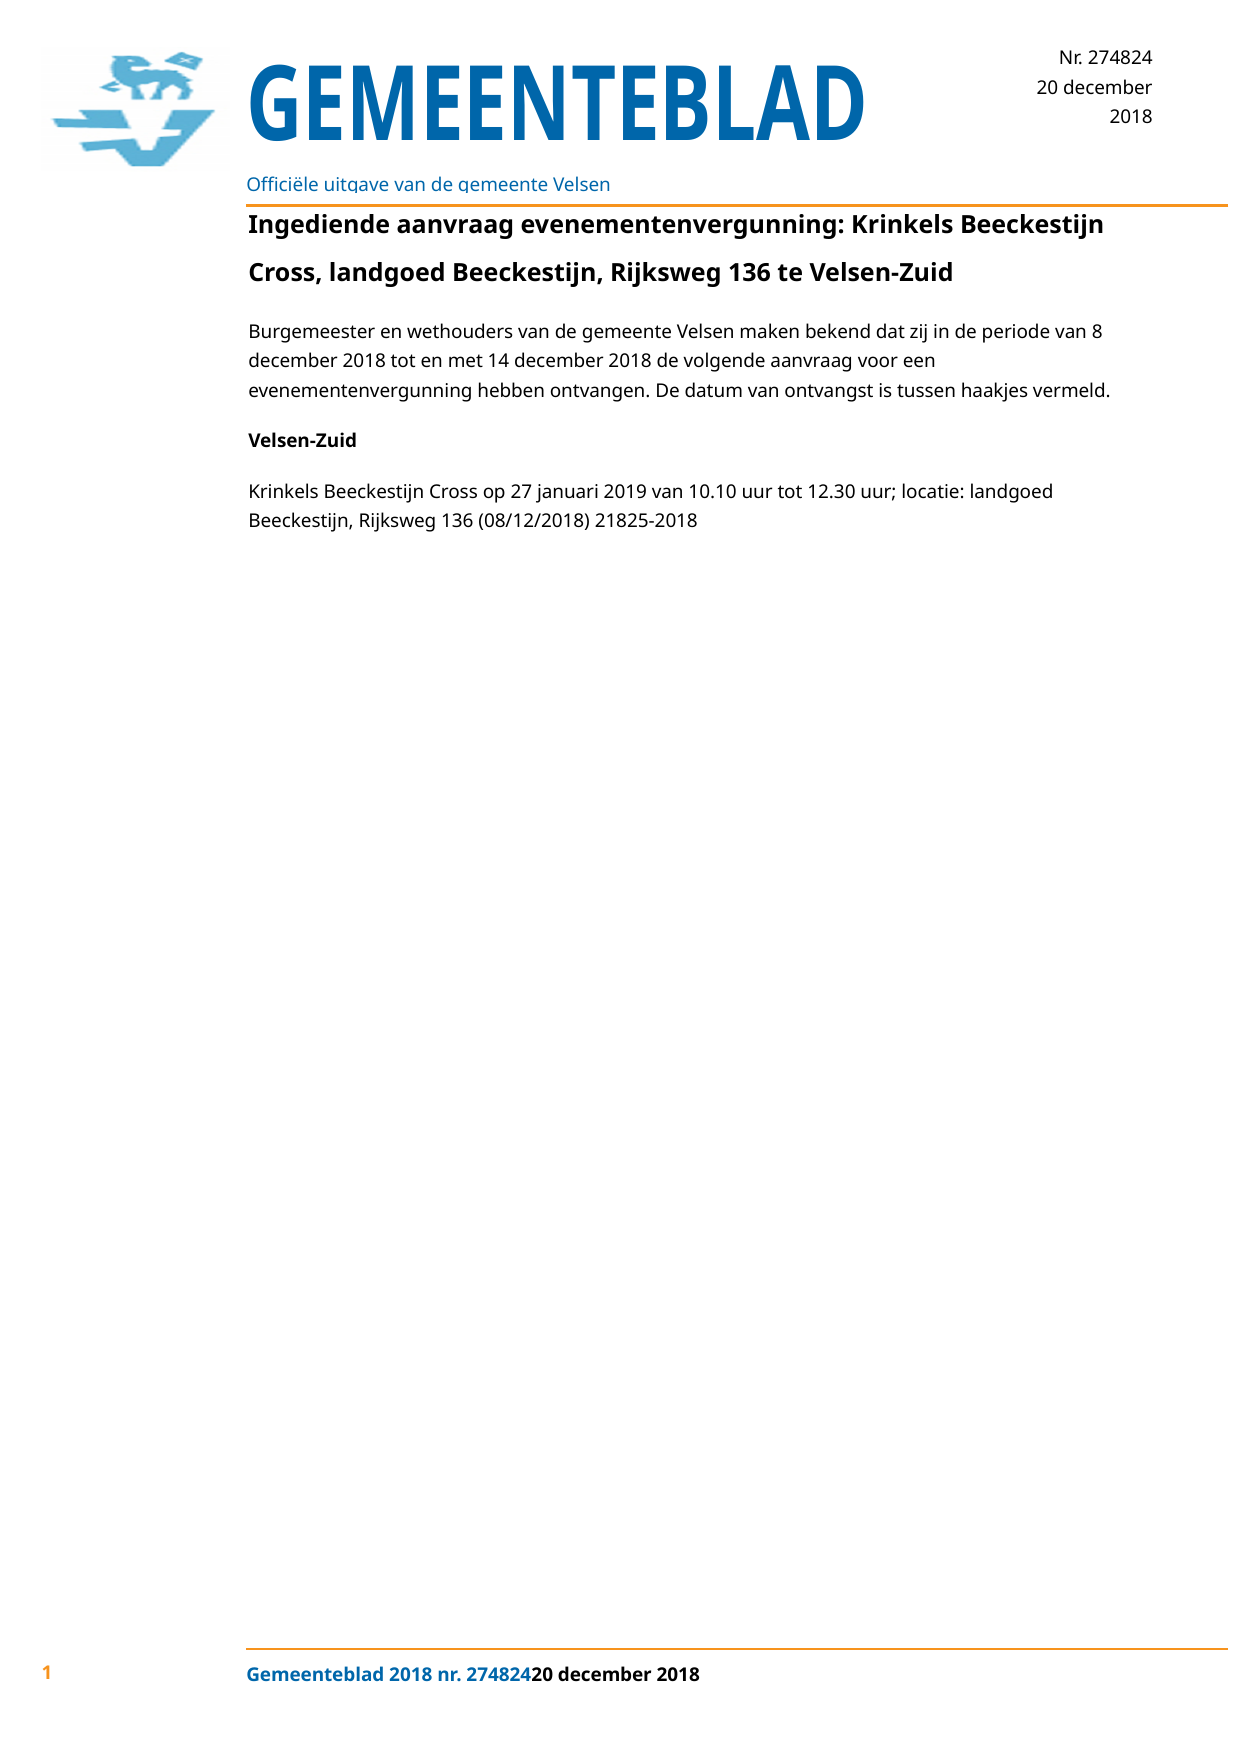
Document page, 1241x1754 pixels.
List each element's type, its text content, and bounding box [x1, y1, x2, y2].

text Ingediende aanvraag evenementenvergunning: Krinkels Beeckestijn Cross, landgoed Beeckestijn, Rijksweg 136 te Velsen-Zuid [248, 207, 1152, 288]
text Krinkels Beeckestijn Cross op 27 januari 2019 van 10.10 uur tot 12.30 uur; locatie: landgoed Beeckestijn, Rijksweg 136 (08/12/2018) 21825-2018 [248, 478, 1152, 533]
picture [41, 47, 231, 172]
text Burgemeester en wethouders van de gemeente Velsen maken bekend dat zij in de periode van 8 december 2018 tot en met 14 december 2018 de volgende aanvraag voor een evenementenvergunning hebben ontvangen. De datum van ontvangst is tussen haakjes vermeld. [248, 318, 1152, 403]
text Velsen-Zuid [248, 427, 1152, 453]
